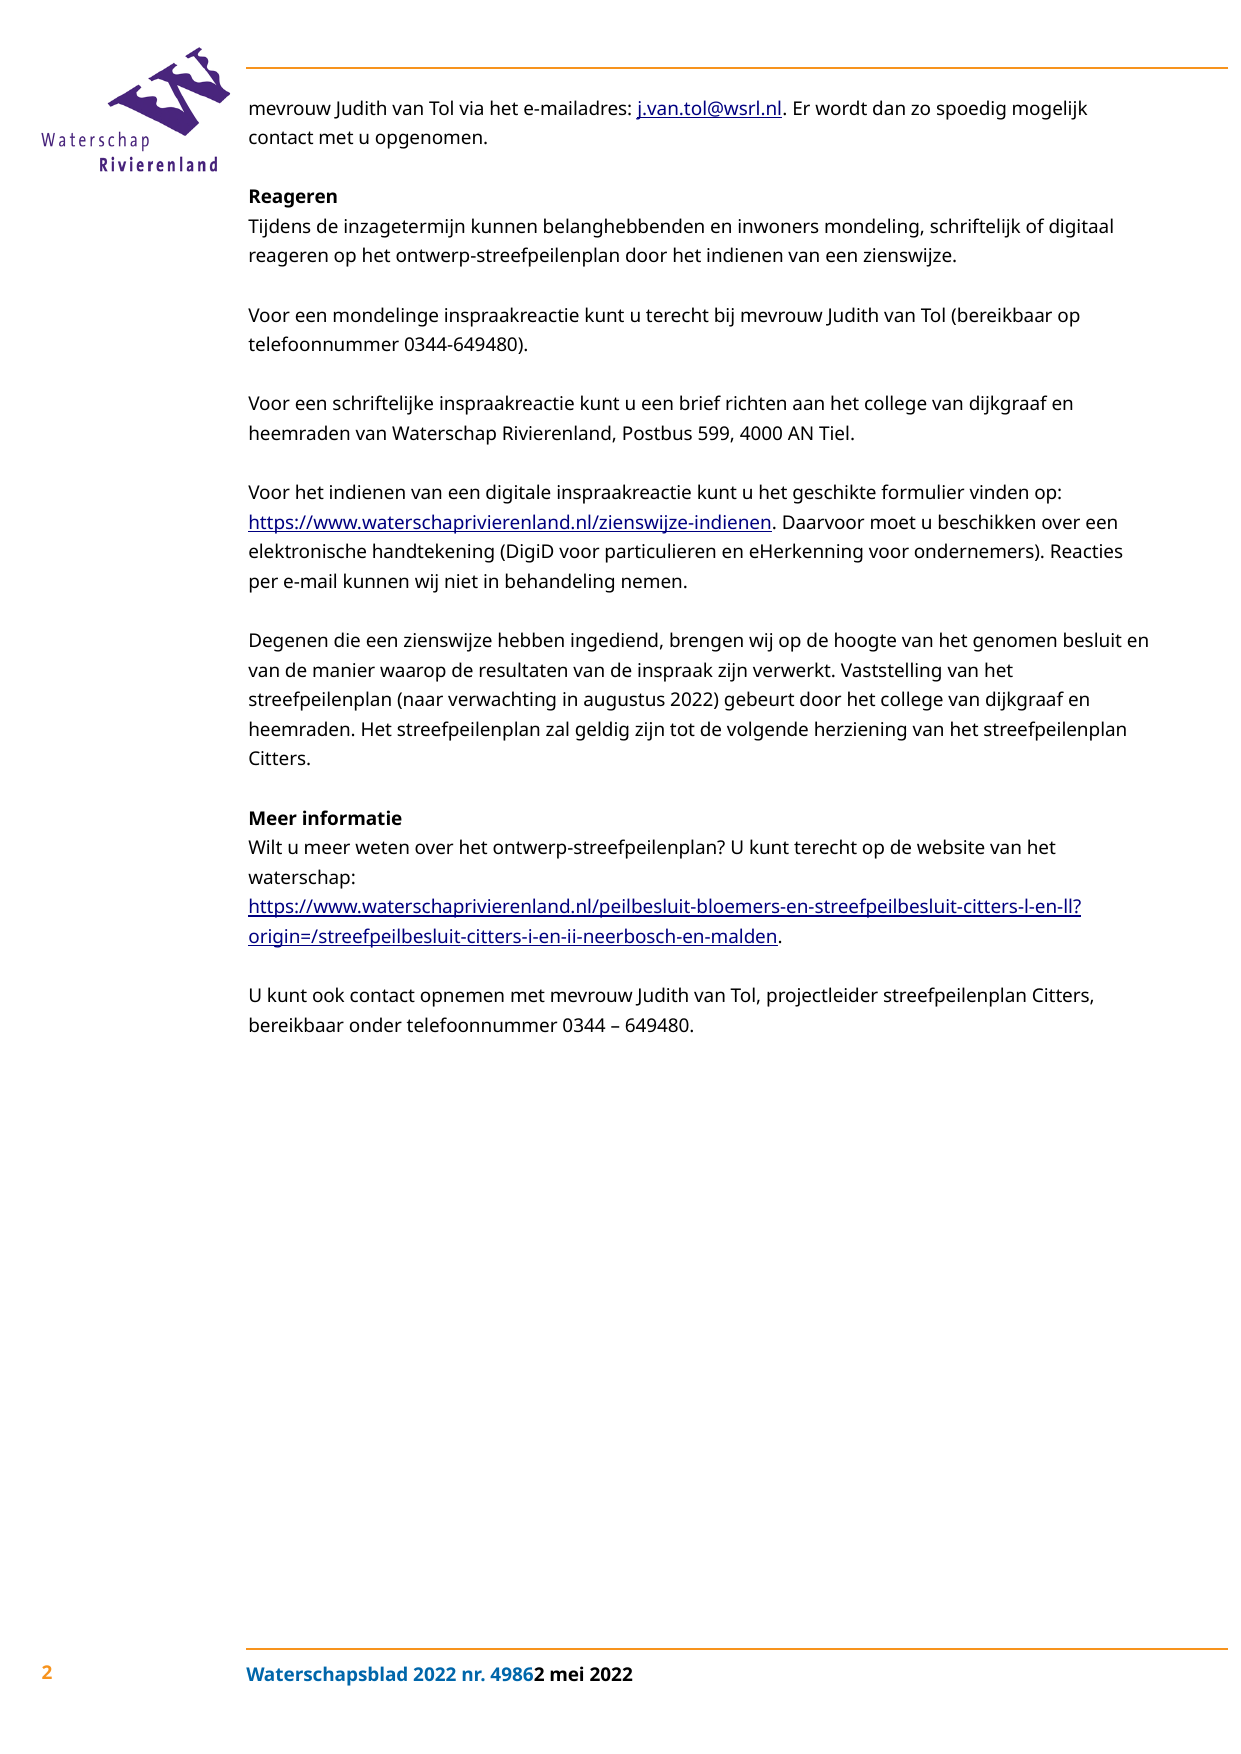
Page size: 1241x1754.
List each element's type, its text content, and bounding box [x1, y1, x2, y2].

text Degenen die een zienswijze hebben ingediend, brengen wij op de hoogte van het genomen besluit en van de manier waarop de resultaten van de inspraak zijn verwerkt. Vaststelling van het streefpeilenplan (naar verwachting in augustus 2022) gebeurt door het college van dijkgraaf en heemraden. Het streefpeilenplan zal geldig zijn tot de volgende herziening van het streefpeilenplan Citters. [248, 627, 1152, 771]
text https://www.waterschaprivierenland.nl/zienswijze-indienen. Daarvoor moet u beschikken over een elektronische handtekening (DigiD voor particulieren en eHerkenning voor ondernemers). Reacties per e-mail kunnen wij niet in behandeling nemen. [248, 509, 1152, 594]
text Reageren [248, 183, 1152, 209]
text U kunt ook contact opnemen met mevrouw Judith van Tol, projectleider streefpeilenplan Citters, bereikbaar onder telefoonnummer 0344 – 649480. [248, 982, 1152, 1038]
text Tijdens de inzagetermijn kunnen belanghebbenden en inwoners mondeling, schriftelijk of digitaal reageren op het ontwerp-streefpeilenplan door het indienen van een zienswijze. [248, 213, 1152, 268]
picture [41, 47, 231, 172]
text Meer informatie [248, 805, 1152, 831]
text Voor een schriftelijke inspraakreactie kunt u een brief richten aan het college van dijkgraaf en heemraden van Waterschap Rivierenland, Postbus 599, 4000 AN Tiel. [248, 391, 1152, 446]
text Wilt u meer weten over het ontwerp-streefpeilenplan? U kunt terecht op de website van het waterschap: [248, 834, 1152, 890]
text https://www.waterschaprivierenland.nl/peilbesluit-bloemers-en-streefpeilbesluit-citters-l-en-ll?origin=/streefpeilbesluit-citters-i-en-ii-neerbosch-en-malden. [248, 893, 1152, 949]
text Voor het indienen van een digitale inspraakreactie kunt u het geschikte formulier vinden op: [248, 479, 1152, 505]
text Voor een mondelinge inspraakreactie kunt u terecht bij mevrouw Judith van Tol (bereikbaar op telefoonnummer 0344-649480). [248, 302, 1152, 357]
text mevrouw Judith van Tol via het e-mailadres: j.van.tol@wsrl.nl. Er wordt dan zo spoedig mogelijk contact met u opgenomen. [248, 95, 1152, 150]
